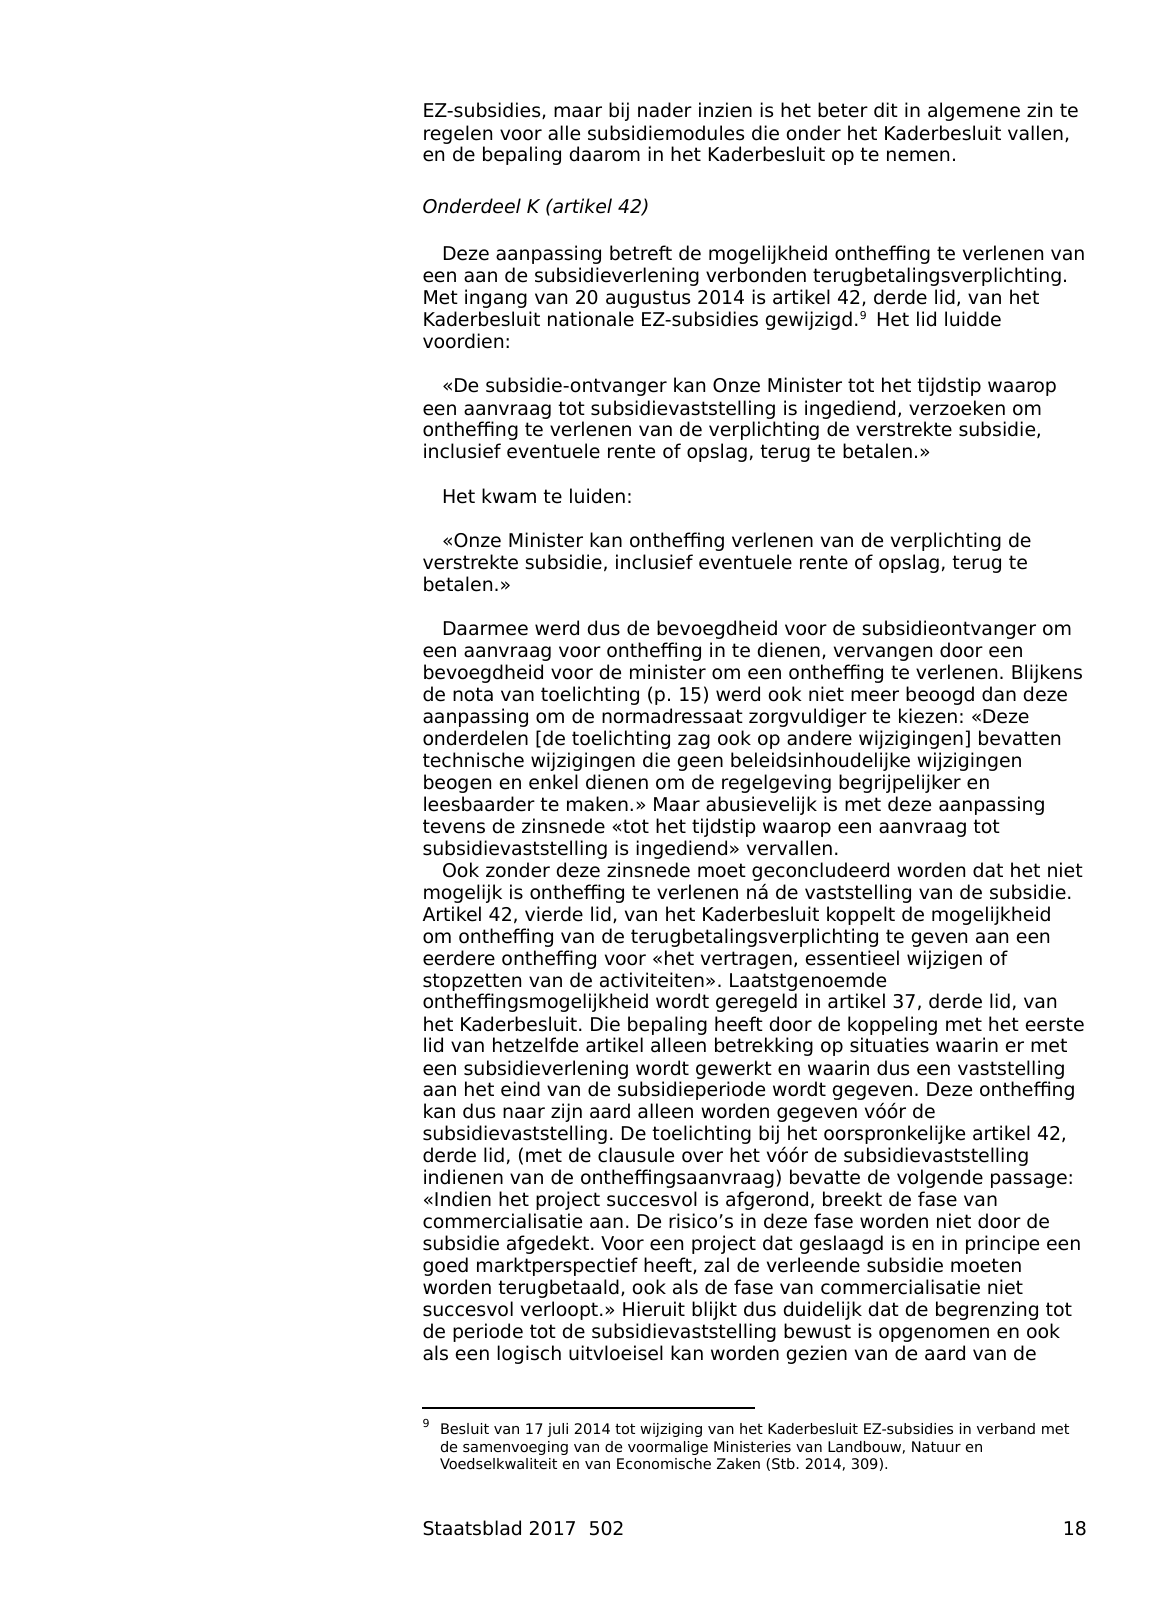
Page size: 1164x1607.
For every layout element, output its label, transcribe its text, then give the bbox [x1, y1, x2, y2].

text «Onze Minister kan ontheffing verlenen van de verplichting de verstrekte subsidie, inclusief eventuele rente of opslag, terug te betalen.» [422, 530, 1087, 596]
text Ook zonder deze zinsnede moet geconcludeerd worden dat het niet mogelijk is ontheffing te verlenen ná de vaststelling van de subsidie. Artikel 42, vierde lid, van het Kaderbesluit koppelt de mogelijkheid om ontheffing van de terugbetalingsverplichting te geven aan een eerdere ontheffing voor «het vertragen, essentieel wijzigen of stopzetten van de activiteiten». Laatstgenoemde ontheffingsmogelijkheid wordt geregeld in artikel 37, derde lid, van het Kaderbesluit. Die bepaling heeft door de koppeling met het eerste lid van hetzelfde artikel alleen betrekking op situaties waarin er met een subsidieverlening wordt gewerkt en waarin dus een vaststelling aan het eind van de subsidieperiode wordt gegeven. Deze ontheffing kan dus naar zijn aard alleen worden gegeven vóór de subsidievaststelling. De toelichting bij het oorspronkelijke artikel 42, derde lid, (met de clausule over het vóór de subsidievaststelling indienen van de ontheffingsaanvraag) bevatte de volgende passage: «Indien het project succesvol is afgerond, breekt de fase van commercialisatie aan. De risico’s in deze fase worden niet door de subsidie afgedekt. Voor een project dat geslaagd is en in principe een goed marktperspectief heeft, zal de verleende subsidie moeten worden terugbetaald, ook als de fase van commercialisatie niet succesvol verloopt.» Hieruit blijkt dus duidelijk dat de begrenzing tot de periode tot de subsidievaststelling bewust is opgenomen en ook als een logisch uitvloeisel kan worden gezien van de aard van de [422, 859, 1087, 1365]
text «De subsidie-ontvanger kan Onze Minister tot het tijdstip waarop een aanvraag tot subsidievaststelling is ingediend, verzoeken om ontheffing te verlenen van de verplichting de verstrekte subsidie, inclusief eventuele rente of opslag, terug te betalen.» [422, 375, 1087, 463]
text Het kwam te luiden: [422, 486, 1087, 507]
text Daarmee werd dus de bevoegdheid voor de subsidieontvanger om een aanvraag voor ontheffing in te dienen, vervangen door een bevoegdheid voor de minister om een ontheffing te verlenen. Blijkens de nota van toelichting (p. 15) werd ook niet meer beoogd dan deze aanpassing om de normadressaat zorgvuldiger te kiezen: «Deze onderdelen [de toelichting zag ook op andere wijzigingen] bevatten technische wijzigingen die geen beleidsinhoudelijke wijzigingen beogen en enkel dienen om de regelgeving begrijpelijker en leesbaarder te maken.» Maar abusievelijk is met deze aanpassing tevens de zinsnede «tot het tijdstip waarop een aanvraag tot subsidievaststelling is ingediend» vervallen. [422, 618, 1087, 859]
text EZ-subsidies, maar bij nader inzien is het beter dit in algemene zin te regelen voor alle subsidiemodules die onder het Kaderbesluit vallen, en de bepaling daarom in het Kaderbesluit op te nemen. [422, 100, 1087, 166]
subtitle Onderdeel K (artikel 42) [422, 196, 1087, 218]
text Deze aanpassing betreft de mogelijkheid ontheffing te verlenen van een aan de subsidieverlening verbonden terugbetalingsverplichting. Met ingang van 20 augustus 2014 is artikel 42, derde lid, van het Kaderbesluit nationale EZ-subsidies gewijzigd. Het lid luidde voordien: [422, 243, 1087, 353]
text Besluit van 17 juli 2014 tot wijziging van het Kaderbesluit EZ-subsidies in verband met de samenvoeging van de voormalige Ministeries van Landbouw, Natuur en Voedselkwaliteit en van Economische Zaken (Stb. 2014, 309). [422, 1417, 1087, 1473]
